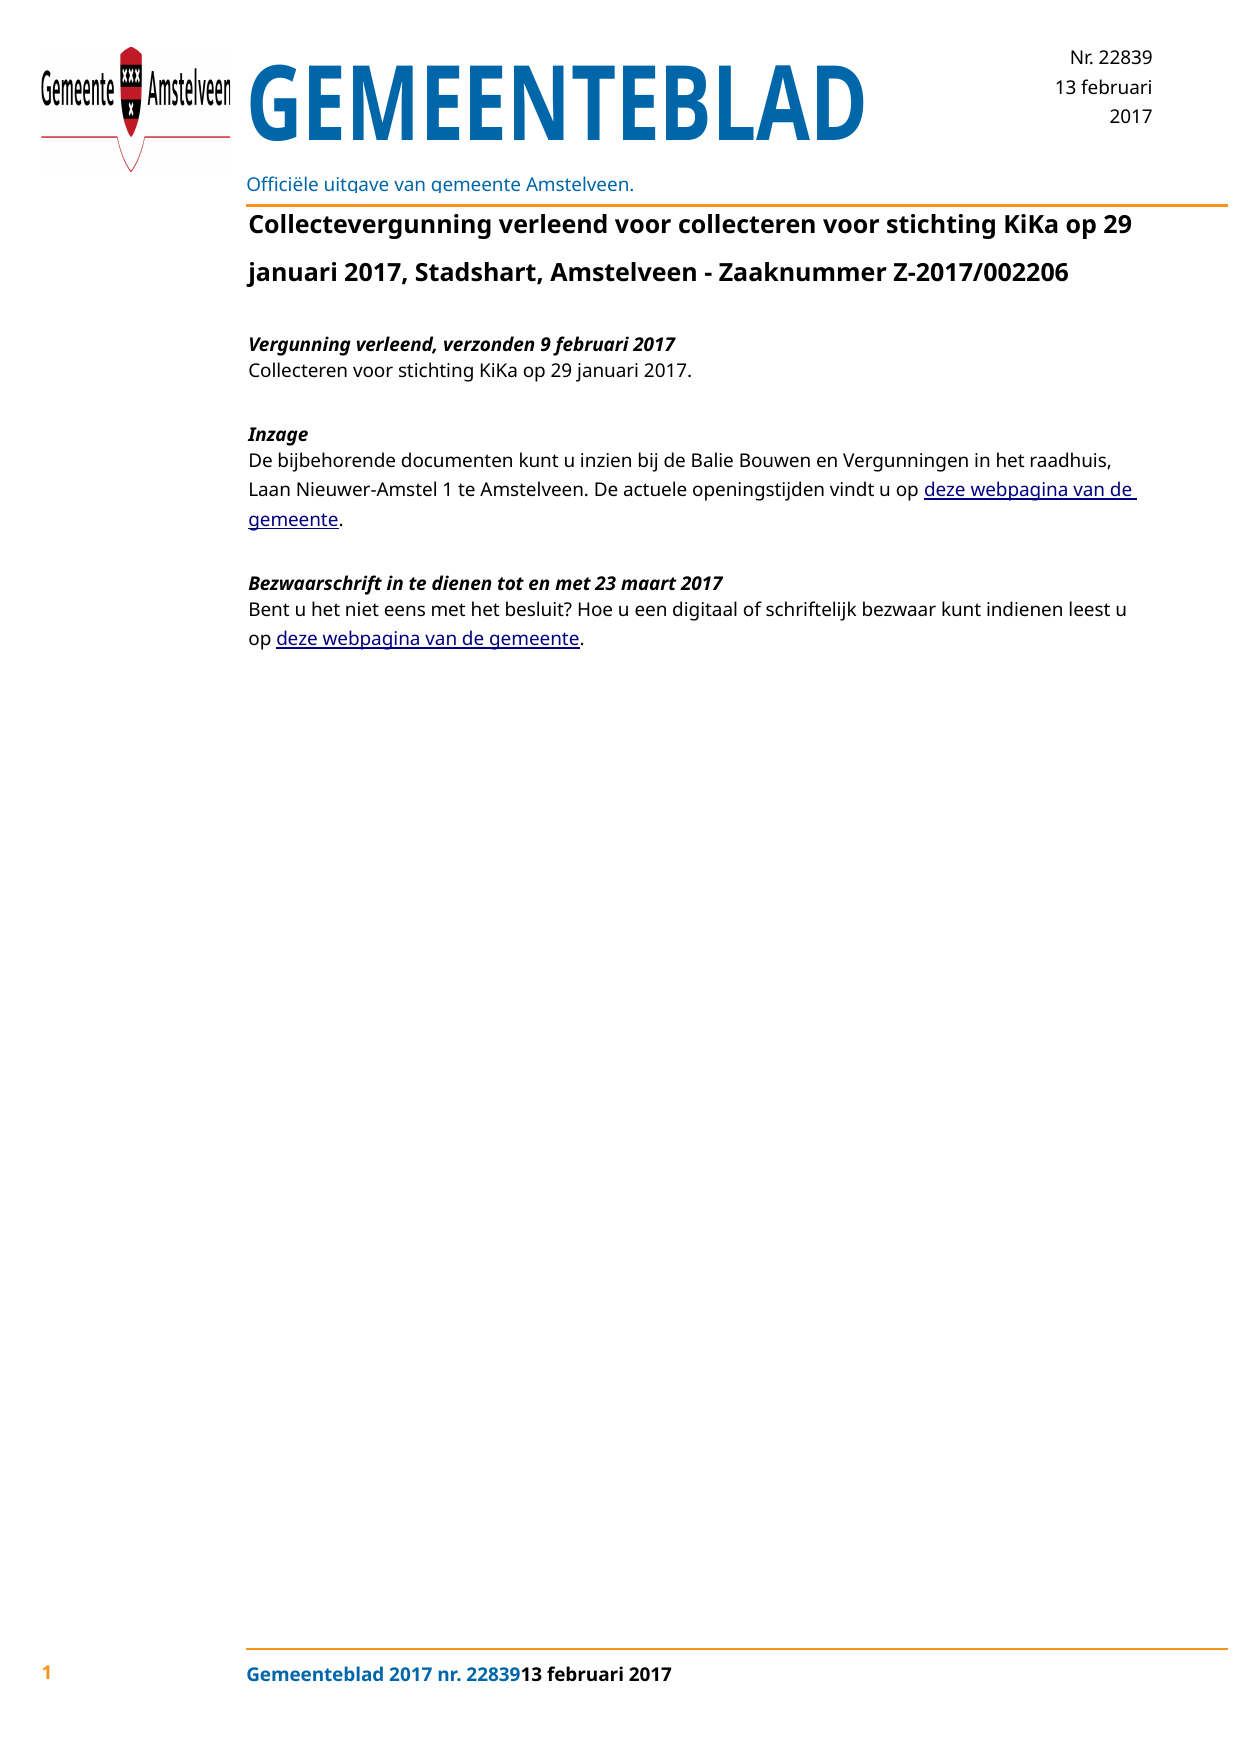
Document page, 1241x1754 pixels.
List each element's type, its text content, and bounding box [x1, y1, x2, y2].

text Bent u het niet eens met het besluit? Hoe u een digitaal of schriftelijk bezwaar kunt indienen leest u op deze webpagina van de gemeente. [248, 596, 1152, 651]
text Vergunning verleend, verzonden 9 februari 2017 [248, 331, 1152, 357]
text Collecteren voor stichting KiKa op 29 januari 2017. [248, 357, 1152, 383]
text De bijbehorende documenten kunt u inzien bij de Balie Bouwen en Vergunningen in het raadhuis, Laan Nieuwer-Amstel 1 te Amstelveen. De actuele openingstijden vindt u op deze webpagina van de gemeente. [248, 447, 1152, 532]
text Bezwaarschrift in te dienen tot en met 23 maart 2017 [248, 570, 1152, 596]
text Inzage [248, 421, 1152, 447]
text Collectevergunning verleend voor collecteren voor stichting KiKa op 29 januari 2017, Stadshart, Amstelveen - Zaaknummer Z-2017/002206 [248, 207, 1152, 288]
picture [41, 47, 231, 172]
